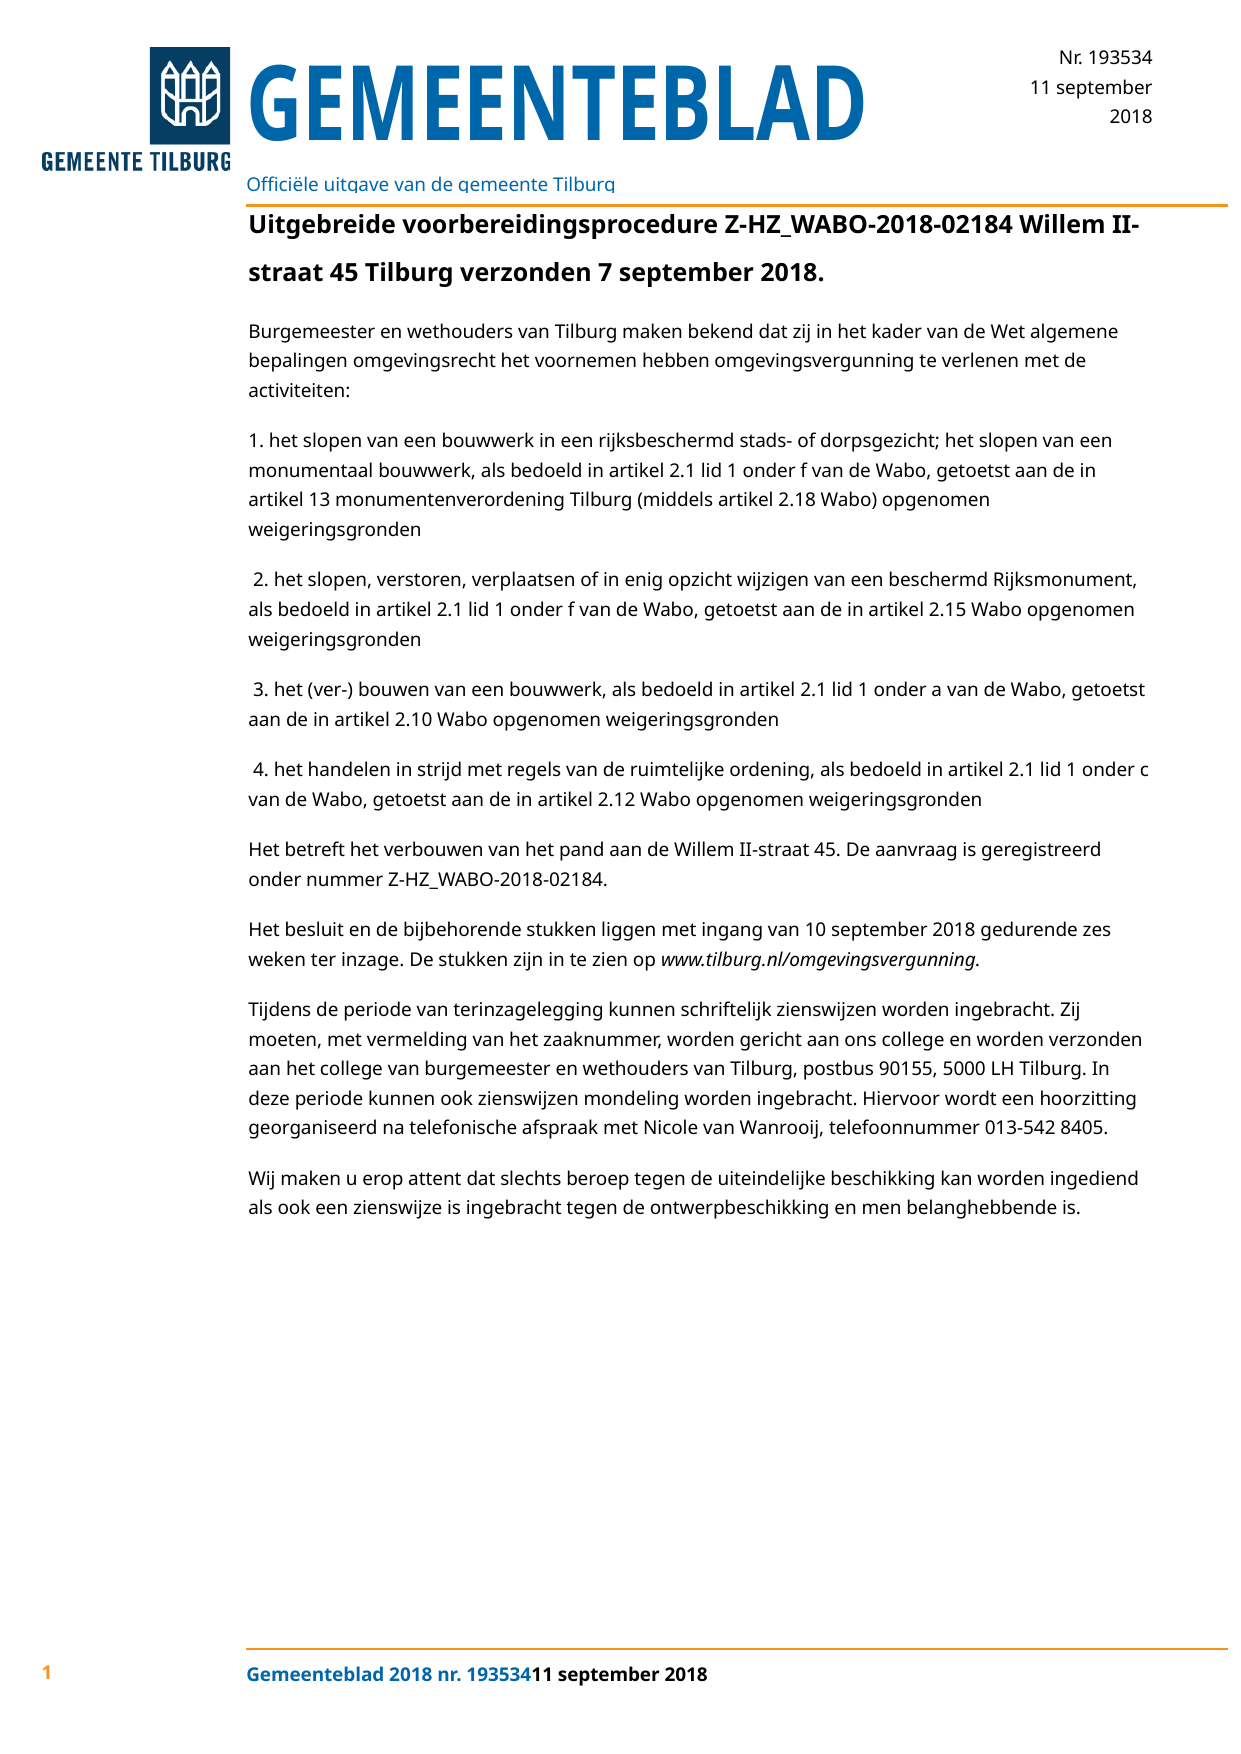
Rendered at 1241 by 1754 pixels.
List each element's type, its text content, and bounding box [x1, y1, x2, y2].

text 4. het handelen in strijd met regels van de ruimtelijke ordening, als bedoeld in artikel 2.1 lid 1 onder c van de Wabo, getoetst aan de in artikel 2.12 Wabo opgenomen weigeringsgronden [248, 756, 1152, 812]
picture [41, 47, 231, 172]
text 3. het (ver-) bouwen van een bouwwerk, als bedoeld in artikel 2.1 lid 1 onder a van de Wabo, getoetst aan de in artikel 2.10 Wabo opgenomen weigeringsgronden [248, 676, 1152, 732]
text Tijdens de periode van terinzagelegging kunnen schriftelijk zienswijzen worden ingebracht. Zij moeten, met vermelding van het zaaknummer, worden gericht aan ons college en worden verzonden aan het college van burgemeester en wethouders van Tilburg, postbus 90155, 5000 LH Tilburg. In deze periode kunnen ook zienswijzen mondeling worden ingebracht. Hiervoor wordt een hoorzitting georganiseerd na telefonische afspraak met Nicole van Wanrooij, telefoonnummer 013-542 8405. [248, 996, 1152, 1140]
text Het betreft het verbouwen van het pand aan de Willem II-straat 45. De aanvraag is geregistreerd onder nummer Z-HZ_WABO-2018-02184. [248, 836, 1152, 892]
text Het besluit en de bijbehorende stukken liggen met ingang van 10 september 2018 gedurende zes weken ter inzage. De stukken zijn in te zien op www.tilburg.nl/omgevingsvergunning. [248, 916, 1152, 972]
text Burgemeester en wethouders van Tilburg maken bekend dat zij in het kader van de Wet algemene bepalingen omgevingsrecht het voornemen hebben omgevingsvergunning te verlenen met de activiteiten: [248, 318, 1152, 403]
text Wij maken u erop attent dat slechts beroep tegen de uiteindelijke beschikking kan worden ingediend als ook een zienswijze is ingebracht tegen de ontwerpbeschikking en men belanghebbende is. [248, 1165, 1152, 1220]
text Uitgebreide voorbereidingsprocedure Z-HZ_WABO-2018-02184 Willem II-straat 45 Tilburg verzonden 7 september 2018. [248, 207, 1152, 288]
text 1. het slopen van een bouwwerk in een rijksbeschermd stads- of dorpsgezicht; het slopen van een monumentaal bouwwerk, als bedoeld in artikel 2.1 lid 1 onder f van de Wabo, getoetst aan de in artikel 13 monumentenverordening Tilburg (middels artikel 2.18 Wabo) opgenomen weigeringsgronden [248, 427, 1152, 542]
text 2. het slopen, verstoren, verplaatsen of in enig opzicht wijzigen van een beschermd Rijksmonument, als bedoeld in artikel 2.1 lid 1 onder f van de Wabo, getoetst aan de in artikel 2.15 Wabo opgenomen weigeringsgronden [248, 567, 1152, 652]
